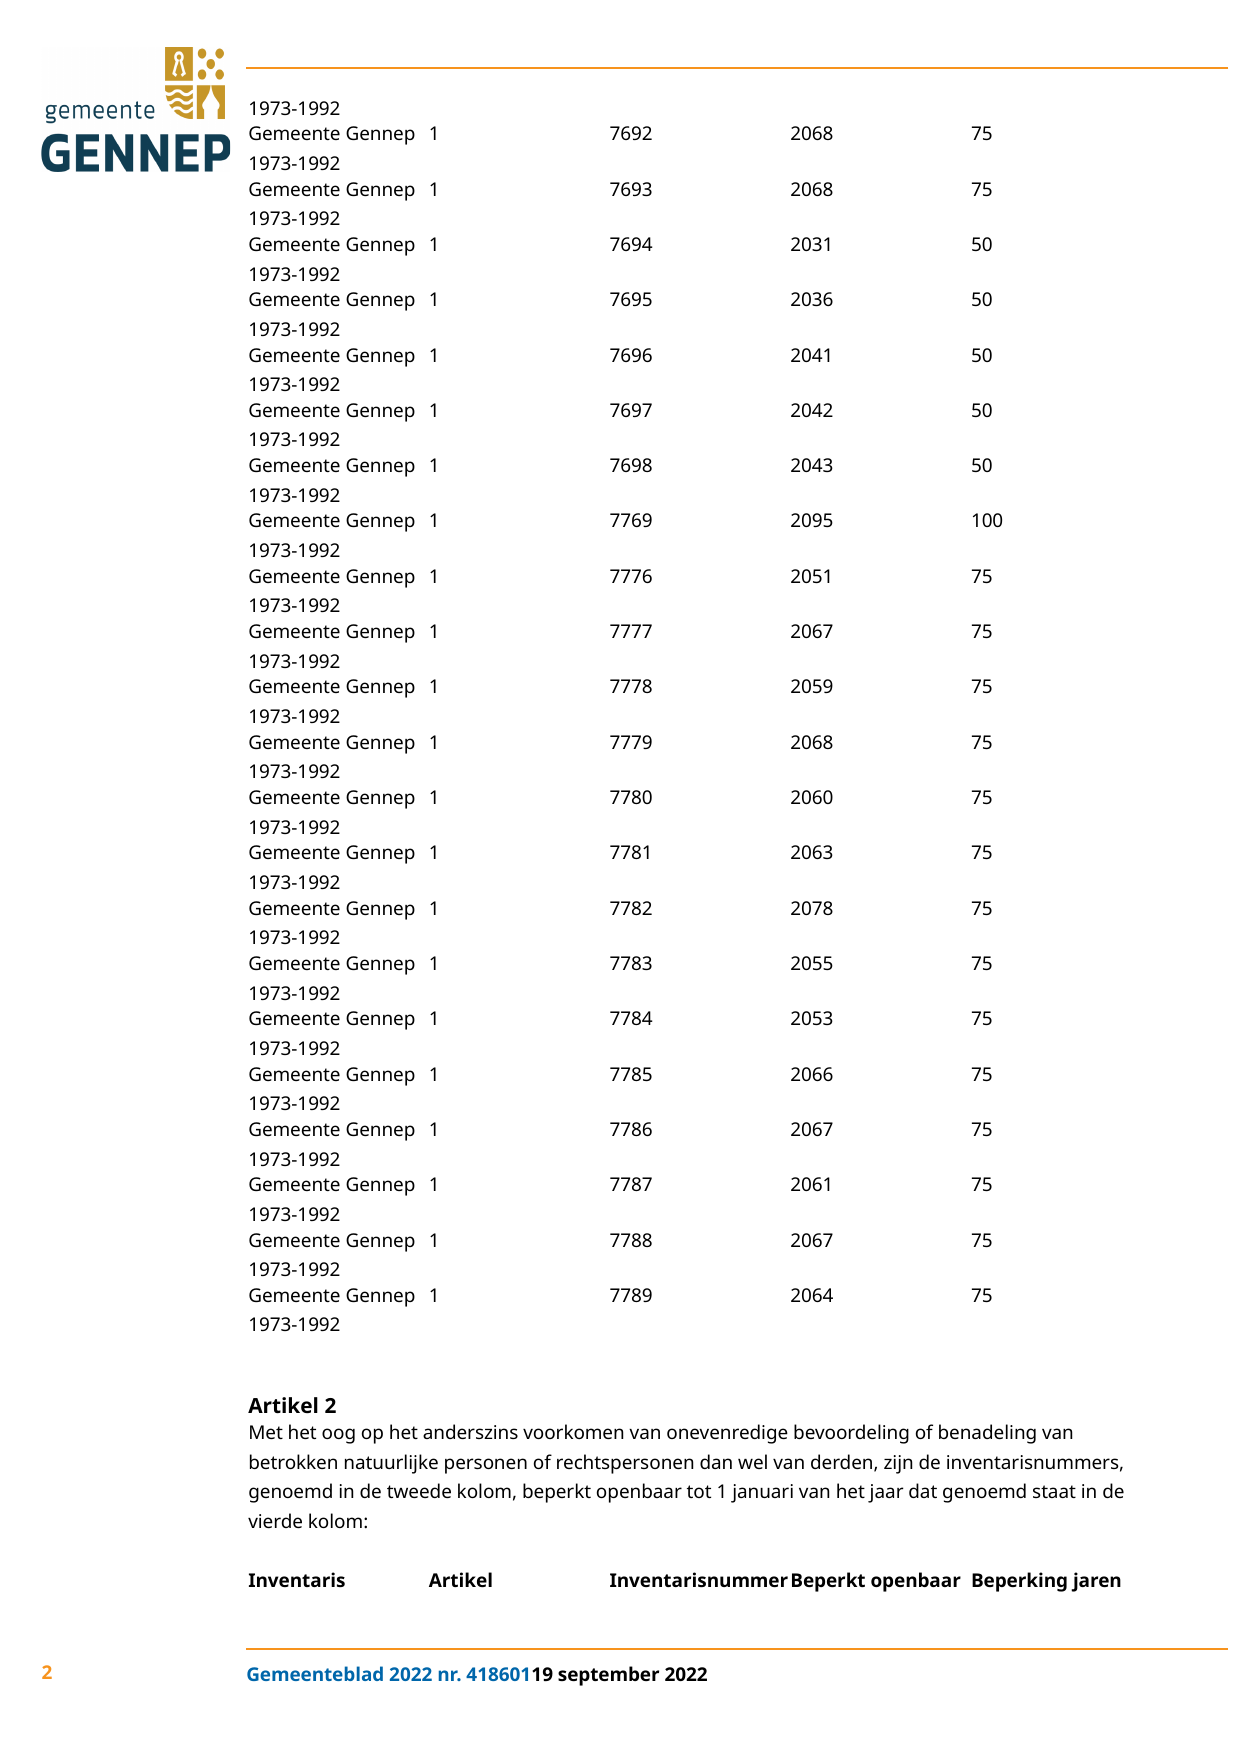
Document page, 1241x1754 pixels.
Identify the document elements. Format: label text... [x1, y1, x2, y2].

table_cell 1 [429, 618, 609, 674]
table_cell 75 [971, 674, 1152, 729]
table_cell [609, 95, 790, 121]
table_cell Gemeente Gennep 1973-1992 [248, 618, 429, 674]
table_cell 2078 [790, 895, 971, 950]
table_cell 1 [429, 784, 609, 839]
table_cell Gemeente Gennep 1973-1992 [248, 286, 429, 342]
table_cell 2060 [790, 784, 971, 839]
table_header Inventaris [248, 1568, 429, 1593]
table_cell 7777 [609, 618, 790, 674]
table_cell Gemeente Gennep 1973-1992 [248, 1116, 429, 1171]
table_cell 7695 [609, 286, 790, 342]
table_cell 2041 [790, 342, 971, 397]
table_cell 1 [429, 840, 609, 895]
table_cell 1 [429, 453, 609, 508]
table_cell 2061 [790, 1171, 971, 1227]
table_cell Gemeente Gennep 1973-1992 [248, 1282, 429, 1337]
table_cell 2067 [790, 1227, 971, 1282]
table_cell 1 [429, 1171, 609, 1227]
table_header Artikel [429, 1568, 609, 1593]
table_cell 1 [429, 674, 609, 729]
table_cell 2067 [790, 618, 971, 674]
table_cell 1 [429, 121, 609, 176]
table_cell 75 [971, 895, 1152, 950]
table_cell 2066 [790, 1061, 971, 1116]
table_cell 2036 [790, 286, 971, 342]
table_cell Gemeente Gennep 1973-1992 [248, 453, 429, 508]
table_cell Gemeente Gennep 1973-1992 [248, 784, 429, 839]
table_cell Gemeente Gennep 1973-1992 [248, 397, 429, 452]
table_cell Gemeente Gennep 1973-1992 [248, 840, 429, 895]
table_cell 75 [971, 176, 1152, 231]
table_cell 50 [971, 231, 1152, 286]
table_cell 75 [971, 563, 1152, 618]
table_cell [790, 95, 971, 121]
table_cell 2051 [790, 563, 971, 618]
table_cell 75 [971, 1116, 1152, 1171]
table_cell 7789 [609, 1282, 790, 1337]
table_cell 2043 [790, 453, 971, 508]
table_cell 2068 [790, 729, 971, 784]
table_cell Gemeente Gennep 1973-1992 [248, 563, 429, 618]
table_cell 100 [971, 508, 1152, 563]
table_cell 75 [971, 1006, 1152, 1061]
table_cell 2068 [790, 121, 971, 176]
table_cell 75 [971, 840, 1152, 895]
table_cell 2053 [790, 1006, 971, 1061]
table_cell 1 [429, 1006, 609, 1061]
table_cell 75 [971, 1227, 1152, 1282]
table_header Inventarisnummer [609, 1568, 790, 1593]
table_cell Gemeente Gennep 1973-1992 [248, 508, 429, 563]
table_cell 1 [429, 1116, 609, 1171]
table_cell 7776 [609, 563, 790, 618]
table_header Beperkt openbaar [790, 1568, 971, 1593]
table_cell Gemeente Gennep 1973-1992 [248, 121, 429, 176]
text Met het oog op het anderszins voorkomen van onevenredige bevoordeling of benadeling van betrokken natuurlijke personen of rechtspersonen dan wel van derden, zijn de inventarisnummers, genoemd in de tweede kolom, beperkt openbaar tot 1 januari van het jaar dat genoemd staat in de vierde kolom: [248, 1419, 1152, 1534]
table_cell 1 [429, 508, 609, 563]
table_cell 7769 [609, 508, 790, 563]
table_cell Gemeente Gennep 1973-1992 [248, 342, 429, 397]
table_cell 50 [971, 286, 1152, 342]
table_cell 7781 [609, 840, 790, 895]
table_cell 1 [429, 1227, 609, 1282]
table_cell 50 [971, 453, 1152, 508]
table_cell 2068 [790, 176, 971, 231]
text Artikel 2 [248, 1391, 1152, 1419]
table_cell Gemeente Gennep 1973-1992 [248, 895, 429, 950]
table_cell 2067 [790, 1116, 971, 1171]
table_cell 7696 [609, 342, 790, 397]
table_cell Gemeente Gennep 1973-1992 [248, 729, 429, 784]
table_cell Gemeente Gennep 1973-1992 [248, 1171, 429, 1227]
table_cell 1 [429, 231, 609, 286]
table_cell 75 [971, 1061, 1152, 1116]
table_cell 1 [429, 176, 609, 231]
table_cell 1 [429, 397, 609, 452]
table_cell 7697 [609, 397, 790, 452]
table_cell 1 [429, 729, 609, 784]
table_cell 7779 [609, 729, 790, 784]
table_cell 1 [429, 286, 609, 342]
table_cell 2063 [790, 840, 971, 895]
table_cell 75 [971, 1171, 1152, 1227]
table_cell 7783 [609, 950, 790, 1006]
table_cell Gemeente Gennep 1973-1992 [248, 674, 429, 729]
table_cell 7692 [609, 121, 790, 176]
table_cell 1 [429, 1282, 609, 1337]
table_cell Gemeente Gennep 1973-1992 [248, 176, 429, 231]
table_cell 7694 [609, 231, 790, 286]
table_header Beperking jaren [971, 1568, 1152, 1593]
table_cell 7782 [609, 895, 790, 950]
table_cell 1973-1992 [248, 95, 429, 121]
picture [41, 47, 231, 172]
table_cell 2095 [790, 508, 971, 563]
table_cell 75 [971, 784, 1152, 839]
table_cell 75 [971, 1282, 1152, 1337]
table_cell 75 [971, 950, 1152, 1006]
table_cell 1 [429, 342, 609, 397]
table_cell 7784 [609, 1006, 790, 1061]
table_cell Gemeente Gennep 1973-1992 [248, 1006, 429, 1061]
table_cell 1 [429, 1061, 609, 1116]
table_cell 7788 [609, 1227, 790, 1282]
table_cell 7698 [609, 453, 790, 508]
table_cell 50 [971, 397, 1152, 452]
table_cell 2042 [790, 397, 971, 452]
table_cell 2031 [790, 231, 971, 286]
table_cell 1 [429, 563, 609, 618]
table_cell 7780 [609, 784, 790, 839]
table_cell 2055 [790, 950, 971, 1006]
table_cell 2064 [790, 1282, 971, 1337]
table_cell [429, 95, 609, 121]
table_cell 75 [971, 121, 1152, 176]
table_cell Gemeente Gennep 1973-1992 [248, 1061, 429, 1116]
table_cell 75 [971, 729, 1152, 784]
table_cell 75 [971, 618, 1152, 674]
table_cell 7786 [609, 1116, 790, 1171]
table_cell Gemeente Gennep 1973-1992 [248, 231, 429, 286]
table_cell Gemeente Gennep 1973-1992 [248, 950, 429, 1006]
table_cell 7778 [609, 674, 790, 729]
table_cell 7785 [609, 1061, 790, 1116]
table_cell [971, 95, 1152, 121]
table_cell 7787 [609, 1171, 790, 1227]
table_cell 7693 [609, 176, 790, 231]
table_cell 1 [429, 895, 609, 950]
table_cell 50 [971, 342, 1152, 397]
table_cell 1 [429, 950, 609, 1006]
table_cell 2059 [790, 674, 971, 729]
table_cell Gemeente Gennep 1973-1992 [248, 1227, 429, 1282]
